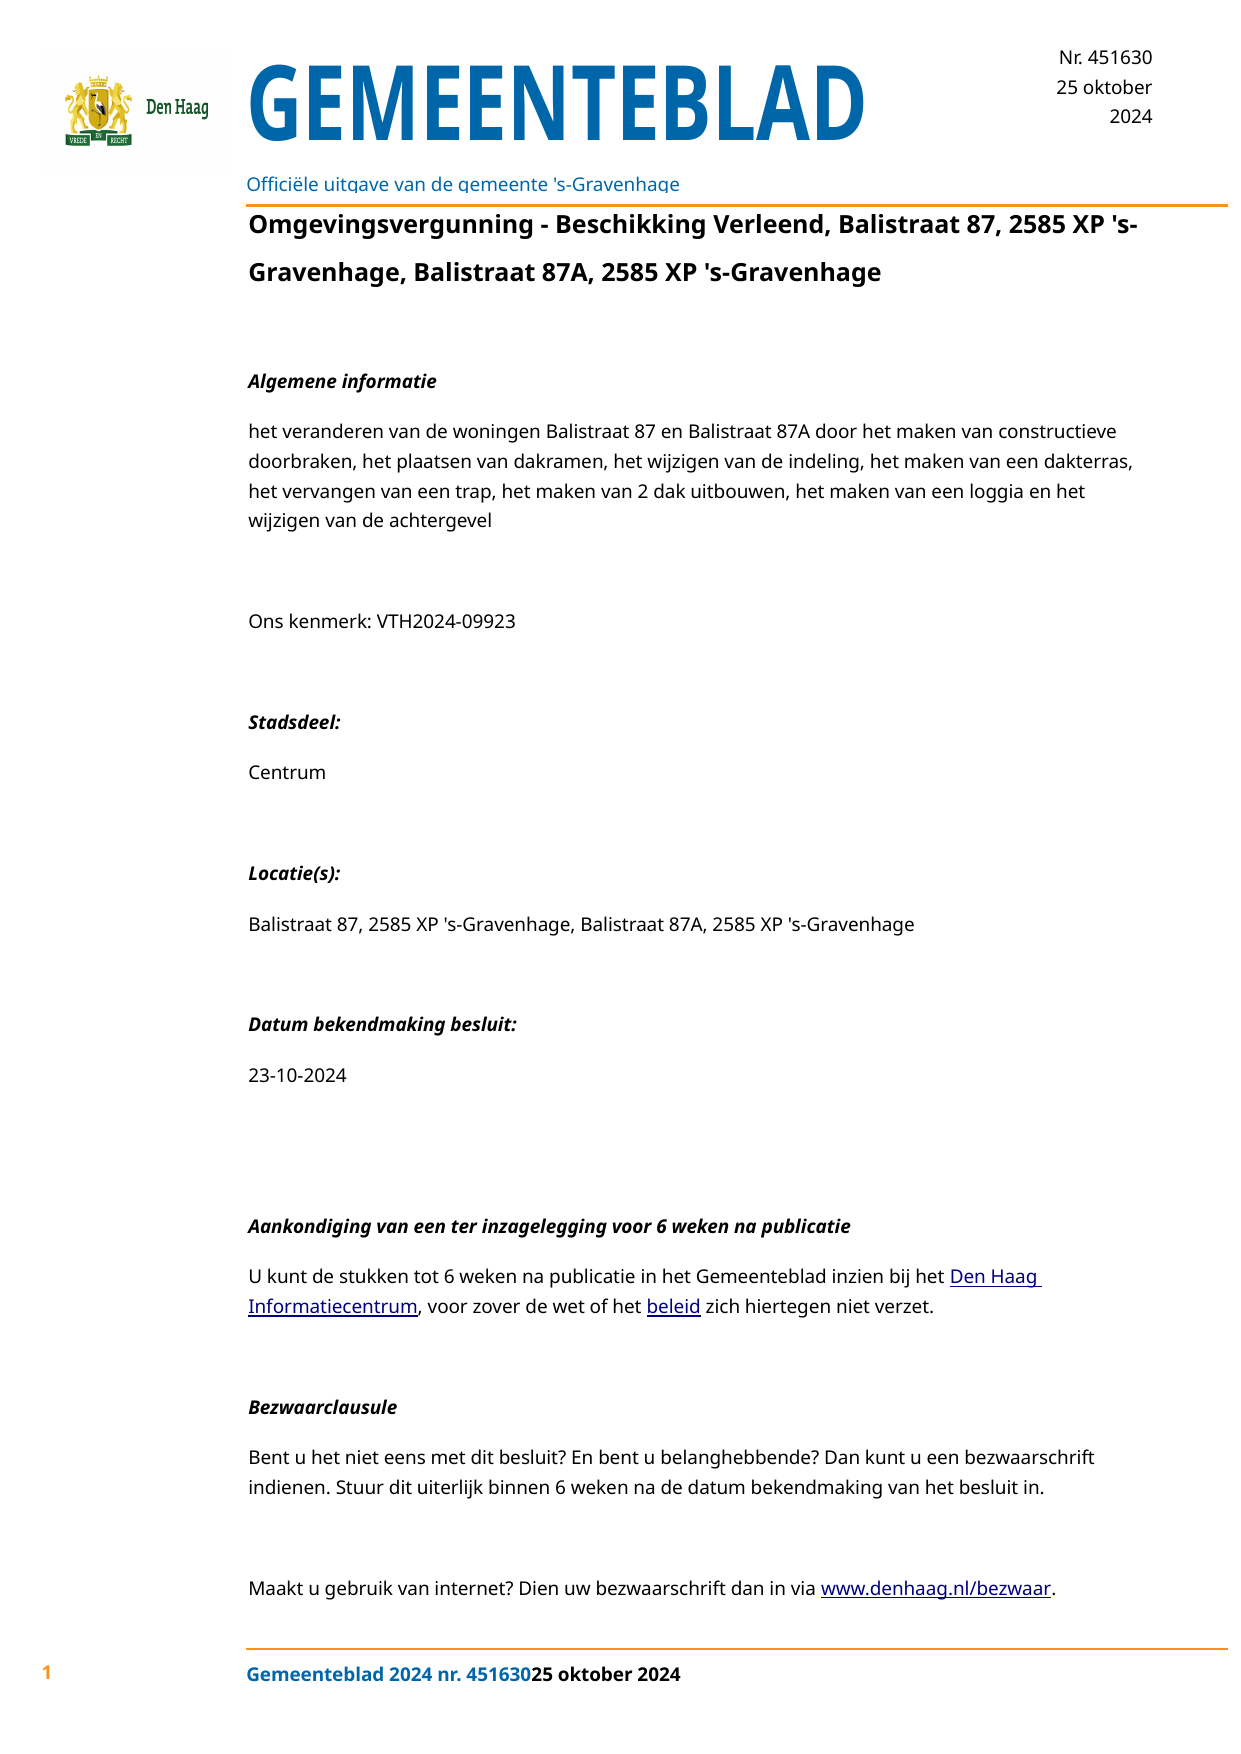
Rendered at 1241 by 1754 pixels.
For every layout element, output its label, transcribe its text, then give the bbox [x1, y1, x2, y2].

text Aankondiging van een ter inzagelegging voor 6 weken na publicatie [248, 1213, 1152, 1239]
text Datum bekendmaking besluit: [248, 1012, 1152, 1037]
text Ons kenmerk: VTH2024-09923 [248, 608, 1152, 634]
text Bent u het niet eens met dit besluit? En bent u belanghebbende? Dan kunt u een bezwaarschrift indienen. Stuur dit uiterlijk binnen 6 weken na de datum bekendmaking van het besluit in. [248, 1444, 1152, 1500]
text U kunt de stukken tot 6 weken na publicatie in het Gemeenteblad inzien bij het Den Haag Informatiecentrum, voor zover de wet of het beleid zich hiertegen niet verzet. [248, 1264, 1152, 1319]
text Stadsdeel: [248, 709, 1152, 735]
text Balistraat 87, 2585 XP 's-Gravenhage, Balistraat 87A, 2585 XP 's-Gravenhage [248, 911, 1152, 937]
text Locatie(s): [248, 860, 1152, 886]
text Centrum [248, 759, 1152, 785]
text Algemene informatie [248, 368, 1152, 394]
text het veranderen van de woningen Balistraat 87 en Balistraat 87A door het maken van constructieve doorbraken, het plaatsen van dakramen, het wijzigen van de indeling, het maken van een dakterras, het vervangen van een trap, het maken van 2 dak uitbouwen, het maken van een loggia en het wijzigen van de achtergevel [248, 419, 1152, 533]
text 23-10-2024 [248, 1062, 1152, 1088]
text Omgevingsvergunning - Beschikking Verleend, Balistraat 87, 2585 XP 's-Gravenhage, Balistraat 87A, 2585 XP 's-Gravenhage [248, 207, 1152, 288]
text Maakt u gebruik van internet? Dien uw bezwaarschrift dan in via www.denhaag.nl/bezwaar. [248, 1575, 1152, 1601]
text Bezwaarclausule [248, 1394, 1152, 1420]
picture [41, 47, 231, 172]
